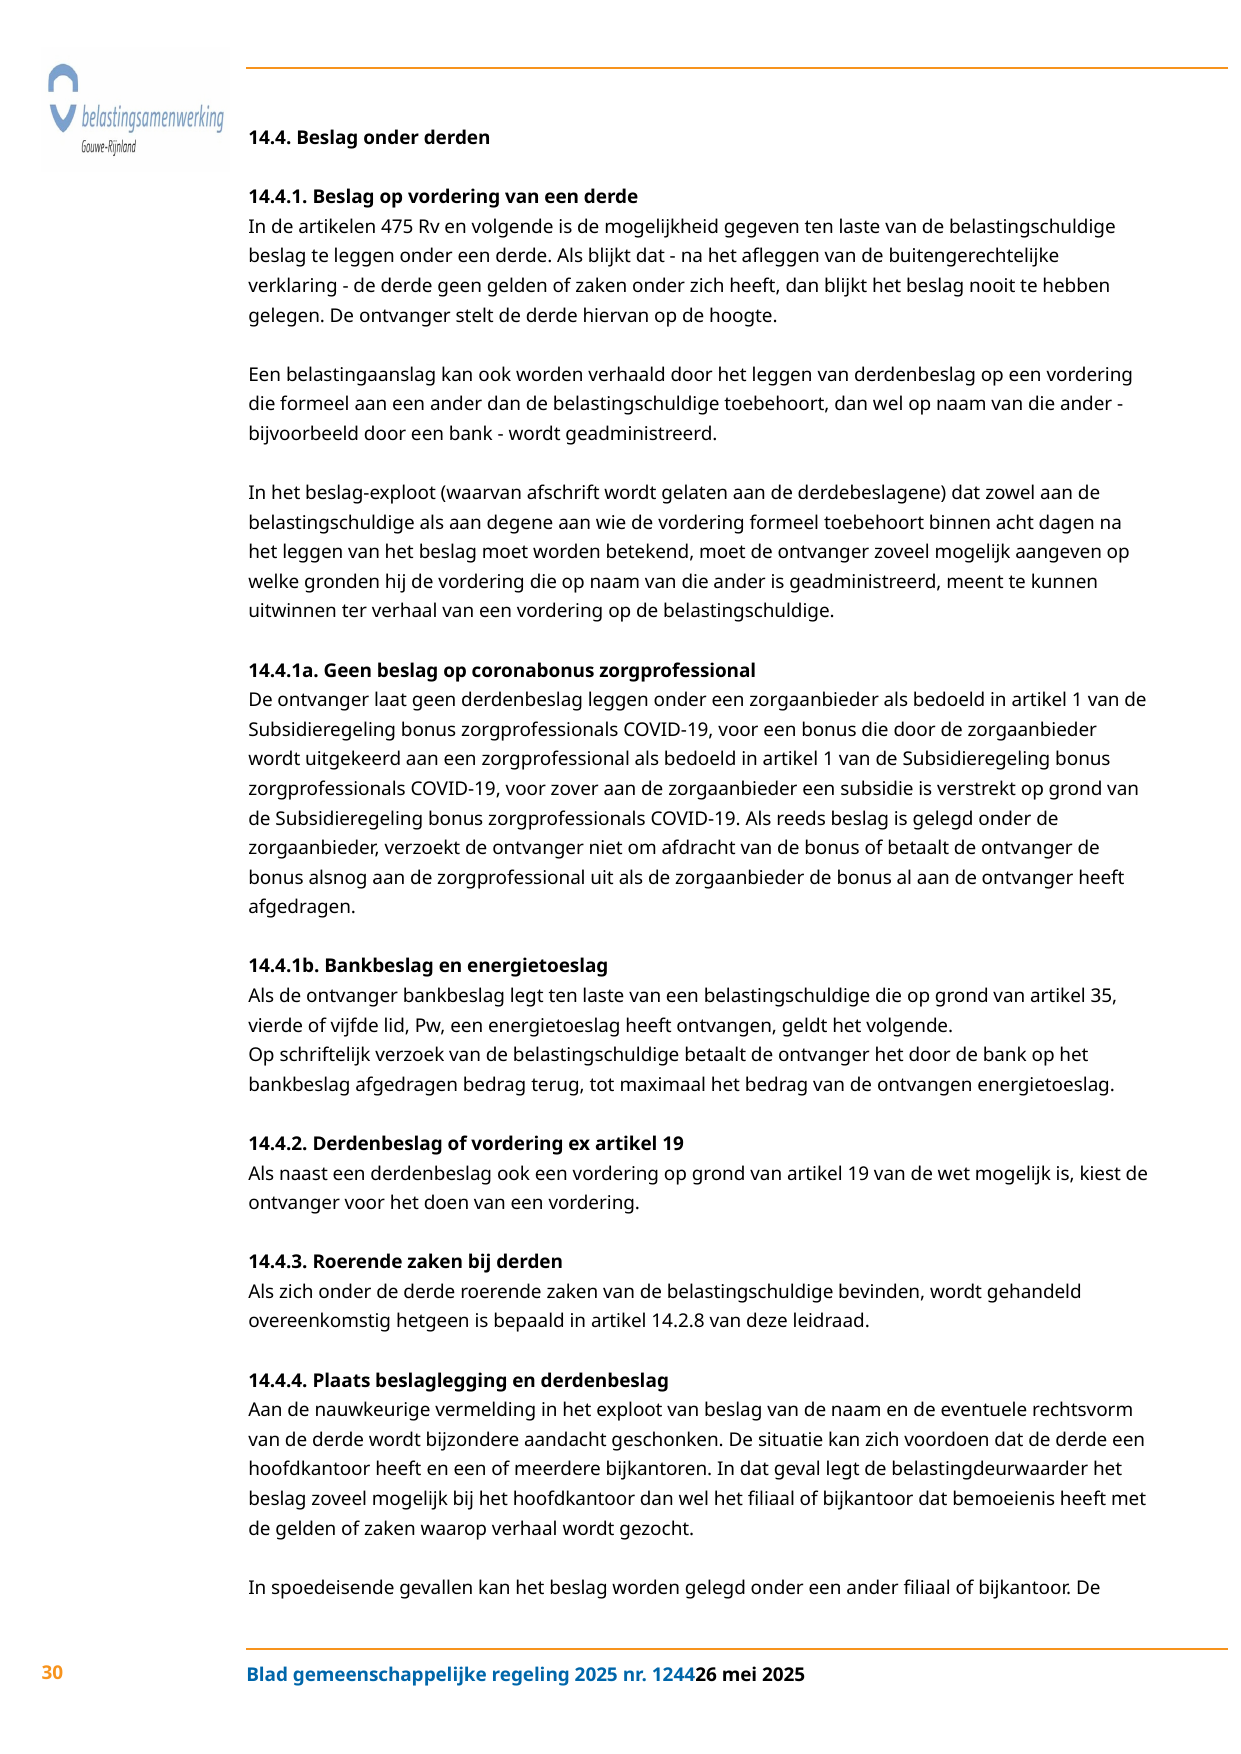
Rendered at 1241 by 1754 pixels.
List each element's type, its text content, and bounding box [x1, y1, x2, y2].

text In de artikelen 475 Rv en volgende is de mogelijkheid gegeven ten laste van de belastingschuldige beslag te leggen onder een derde. Als blijkt dat - na het afleggen van de buitengerechtelijke verklaring - de derde geen gelden of zaken onder zich heeft, dan blijkt het beslag nooit te hebben gelegen. De ontvanger stelt de derde hiervan op de hoogte. [248, 213, 1152, 328]
text Als zich onder de derde roerende zaken van de belastingschuldige bevinden, wordt gehandeld overeenkomstig hetgeen is bepaald in artikel 14.2.8 van deze leidraad. [248, 1278, 1152, 1333]
text Als naast een derdenbeslag ook een vordering op grond van artikel 19 van de wet mogelijk is, kiest de ontvanger voor het doen van een vordering. [248, 1160, 1152, 1215]
text Een belastingaanslag kan ook worden verhaald door het leggen van derdenbeslag op een vordering die formeel aan een ander dan de belastingschuldige toebehoort, dan wel op naam van die ander - bijvoorbeeld door een bank - wordt geadministreerd. [248, 361, 1152, 446]
text Op schriftelijk verzoek van de belastingschuldige betaalt de ontvanger het door de bank op het bankbeslag afgedragen bedrag terug, tot maximaal het bedrag van de ontvangen energietoeslag. [248, 1041, 1152, 1097]
text Als de ontvanger bankbeslag legt ten laste van een belastingschuldige die op grond van artikel 35, vierde of vijfde lid, Pw, een energietoeslag heeft ontvangen, geldt het volgende. [248, 982, 1152, 1038]
text 14.4.1. Beslag op vordering van een derde [248, 183, 1152, 209]
text In spoedeisende gevallen kan het beslag worden gelegd onder een ander filiaal of bijkantoor. De [248, 1574, 1152, 1600]
text 14.4.2. Derdenbeslag of vordering ex artikel 19 [248, 1130, 1152, 1156]
text 14.4.3. Roerende zaken bij derden [248, 1248, 1152, 1274]
picture [41, 47, 231, 172]
text In het beslag-exploot (waarvan afschrift wordt gelaten aan de derdebeslagene) dat zowel aan de belastingschuldige als aan degene aan wie de vordering formeel toebehoort binnen acht dagen na het leggen van het beslag moet worden betekend, moet de ontvanger zoveel mogelijk aangeven op welke gronden hij de vordering die op naam van die ander is geadministreerd, meent te kunnen uitwinnen ter verhaal van een vordering op de belastingschuldige. [248, 479, 1152, 623]
text Aan de nauwkeurige vermelding in het exploot van beslag van de naam en de eventuele rechtsvorm van de derde wordt bijzondere aandacht geschonken. De situatie kan zich voordoen dat de derde een hoofdkantoor heeft en een of meerdere bijkantoren. In dat geval legt de belastingdeurwaarder het beslag zoveel mogelijk bij het hoofdkantoor dan wel het filiaal of bijkantoor dat bemoeienis heeft met de gelden of zaken waarop verhaal wordt gezocht. [248, 1396, 1152, 1541]
text 14.4.1a. Geen beslag op coronabonus zorgprofessional [248, 657, 1152, 683]
text 14.4.4. Plaats beslaglegging en derdenbeslag [248, 1367, 1152, 1393]
text 14.4.1b. Bankbeslag en energietoeslag [248, 953, 1152, 978]
text De ontvanger laat geen derdenbeslag leggen onder een zorgaanbieder als bedoeld in artikel 1 van de Subsidieregeling bonus zorgprofessionals COVID-19, voor een bonus die door de zorgaanbieder wordt uitgekeerd aan een zorgprofessional als bedoeld in artikel 1 van de Subsidieregeling bonus zorgprofessionals COVID-19, voor zover aan de zorgaanbieder een subsidie is verstrekt op grond van de Subsidieregeling bonus zorgprofessionals COVID-19. Als reeds beslag is gelegd onder de zorgaanbieder, verzoekt de ontvanger niet om afdracht van de bonus of betaalt de ontvanger de bonus alsnog aan de zorgprofessional uit als de zorgaanbieder de bonus al aan de ontvanger heeft afgedragen. [248, 686, 1152, 919]
text 14.4. Beslag onder derden [248, 124, 1152, 150]
